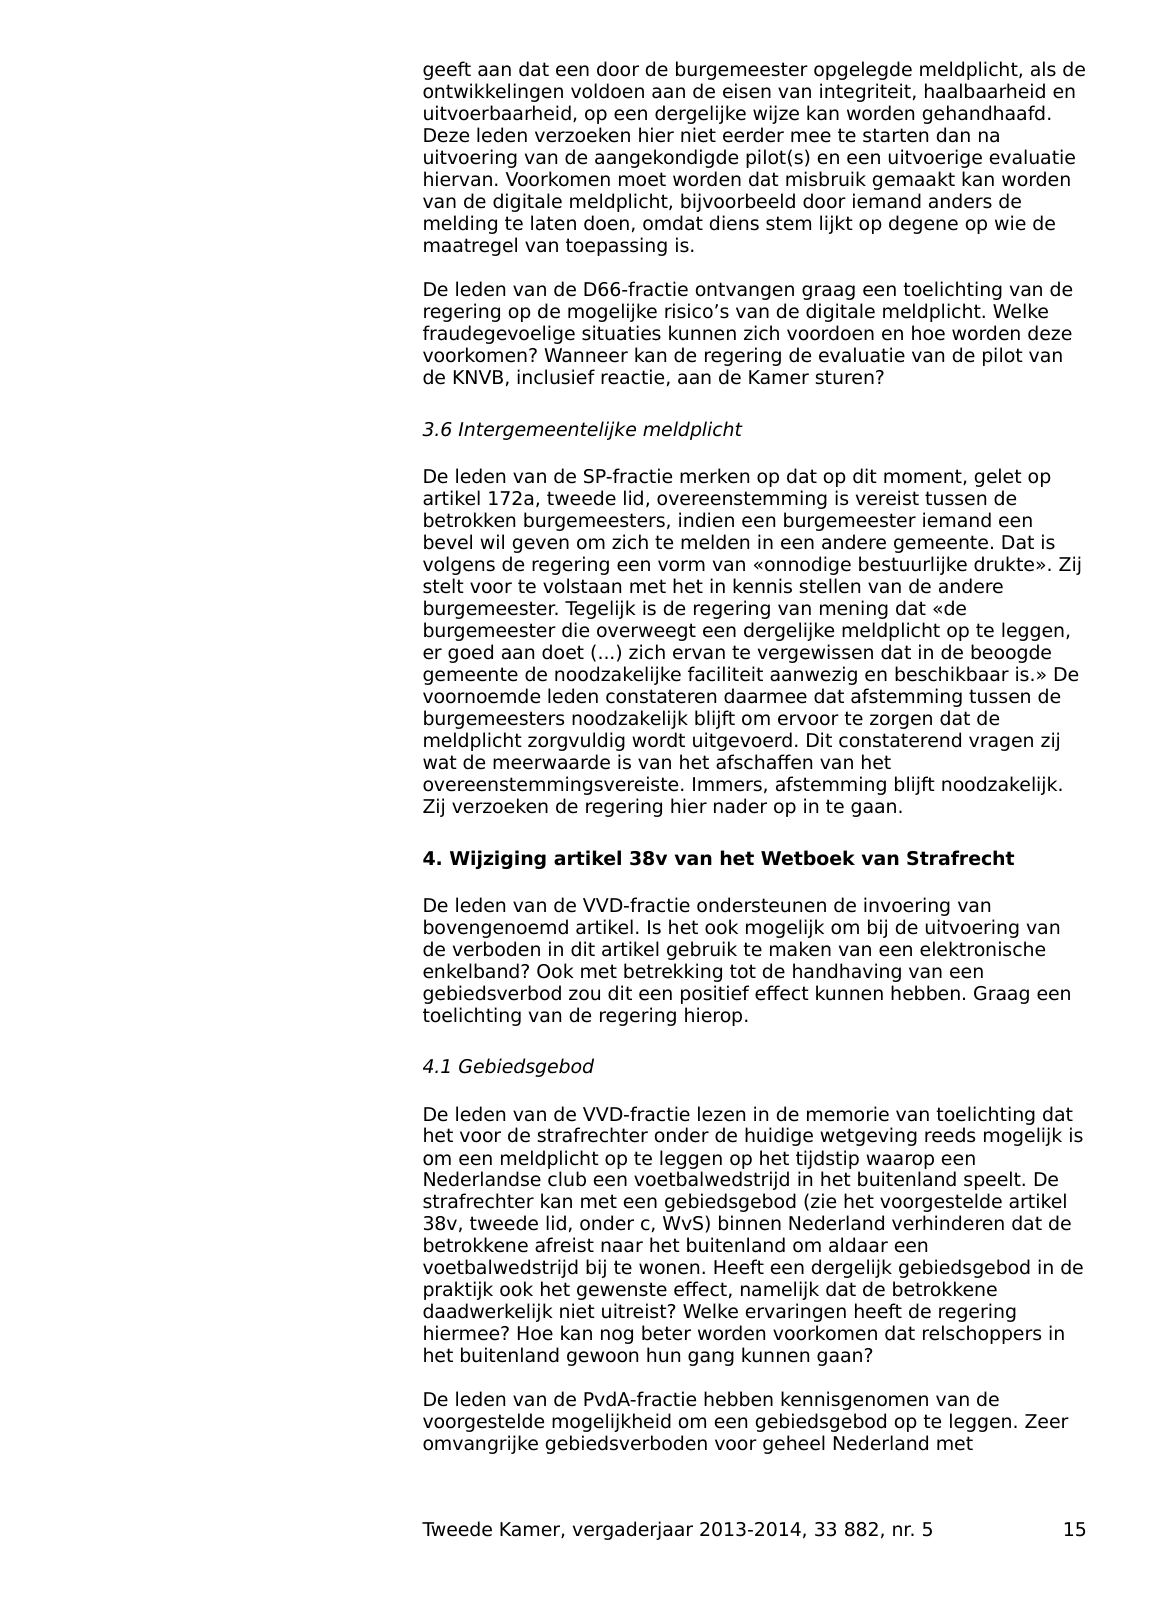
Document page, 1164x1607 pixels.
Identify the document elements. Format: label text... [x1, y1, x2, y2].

subtitle 4.1 Gebiedsgebod [422, 1056, 1087, 1078]
text De leden van de PvdA-fractie hebben kennisgenomen van de voorgestelde mogelijkheid om een gebiedsgebod op te leggen. Zeer omvangrijke gebiedsverboden voor geheel Nederland met [422, 1389, 1087, 1455]
text De leden van de SP-fractie merken op dat op dit moment, gelet op artikel 172a, tweede lid, overeenstemming is vereist tussen de betrokken burgemeesters, indien een burgemeester iemand een bevel wil geven om zich te melden in een andere gemeente. Dat is volgens de regering een vorm van «onnodige bestuurlijke drukte». Zij stelt voor te volstaan met het in kennis stellen van de andere burgemeester. Tegelijk is de regering van mening dat «de burgemeester die overweegt een dergelijke meldplicht op te leggen, er goed aan doet (...) zich ervan te vergewissen dat in de beoogde gemeente de noodzakelijke faciliteit aanwezig en beschikbaar is.» De voornoemde leden constateren daarmee dat afstemming tussen de burgemeesters noodzakelijk blijft om ervoor te zorgen dat de meldplicht zorgvuldig wordt uitgevoerd. Dit constaterend vragen zij wat de meerwaarde is van het afschaffen van het overeenstemmingsvereiste. Immers, afstemming blijft noodzakelijk. Zij verzoeken de regering hier nader op in te gaan. [422, 466, 1087, 818]
text geeft aan dat een door de burgemeester opgelegde meldplicht, als de ontwikkelingen voldoen aan de eisen van integriteit, haalbaarheid en uitvoerbaarheid, op een dergelijke wijze kan worden gehandhaafd. Deze leden verzoeken hier niet eerder mee te starten dan na uitvoering van de aangekondigde pilot(s) en een uitvoerige evaluatie hiervan. Voorkomen moet worden dat misbruik gemaakt kan worden van de digitale meldplicht, bijvoorbeeld door iemand anders de melding te laten doen, omdat diens stem lijkt op degene op wie de maatregel van toepassing is. [422, 59, 1087, 257]
text De leden van de VVD-fractie lezen in de memorie van toelichting dat het voor de strafrechter onder de huidige wetgeving reeds mogelijk is om een meldplicht op te leggen op het tijdstip waarop een Nederlandse club een voetbalwedstrijd in het buitenland speelt. De strafrechter kan met een gebiedsgebod (zie het voorgestelde artikel 38v, tweede lid, onder c, WvS) binnen Nederland verhinderen dat de betrokkene afreist naar het buitenland om aldaar een voetbalwedstrijd bij te wonen. Heeft een dergelijk gebiedsgebod in de praktijk ook het gewenste effect, namelijk dat de betrokkene daadwerkelijk niet uitreist? Welke ervaringen heeft de regering hiermee? Hoe kan nog beter worden voorkomen dat relschoppers in het buitenland gewoon hun gang kunnen gaan? [422, 1103, 1087, 1367]
subtitle 3.6 Intergemeentelijke meldplicht [422, 419, 1087, 441]
text De leden van de VVD-fractie ondersteunen de invoering van bovengenoemd artikel. Is het ook mogelijk om bij de uitvoering van de verboden in dit artikel gebruik te maken van een elektronische enkelband? Ook met betrekking tot de handhaving van een gebiedsverbod zou dit een positief effect kunnen hebben. Graag een toelichting van de regering hierop. [422, 894, 1087, 1026]
text De leden van de D66-fractie ontvangen graag een toelichting van de regering op de mogelijke risico’s van de digitale meldplicht. Welke fraudegevoelige situaties kunnen zich voordoen en hoe worden deze voorkomen? Wanneer kan de regering de evaluatie van de pilot van de KNVB, inclusief reactie, aan de Kamer sturen? [422, 279, 1087, 389]
subtitle 4. Wijziging artikel 38v van het Wetboek van Strafrecht [422, 848, 1087, 869]
